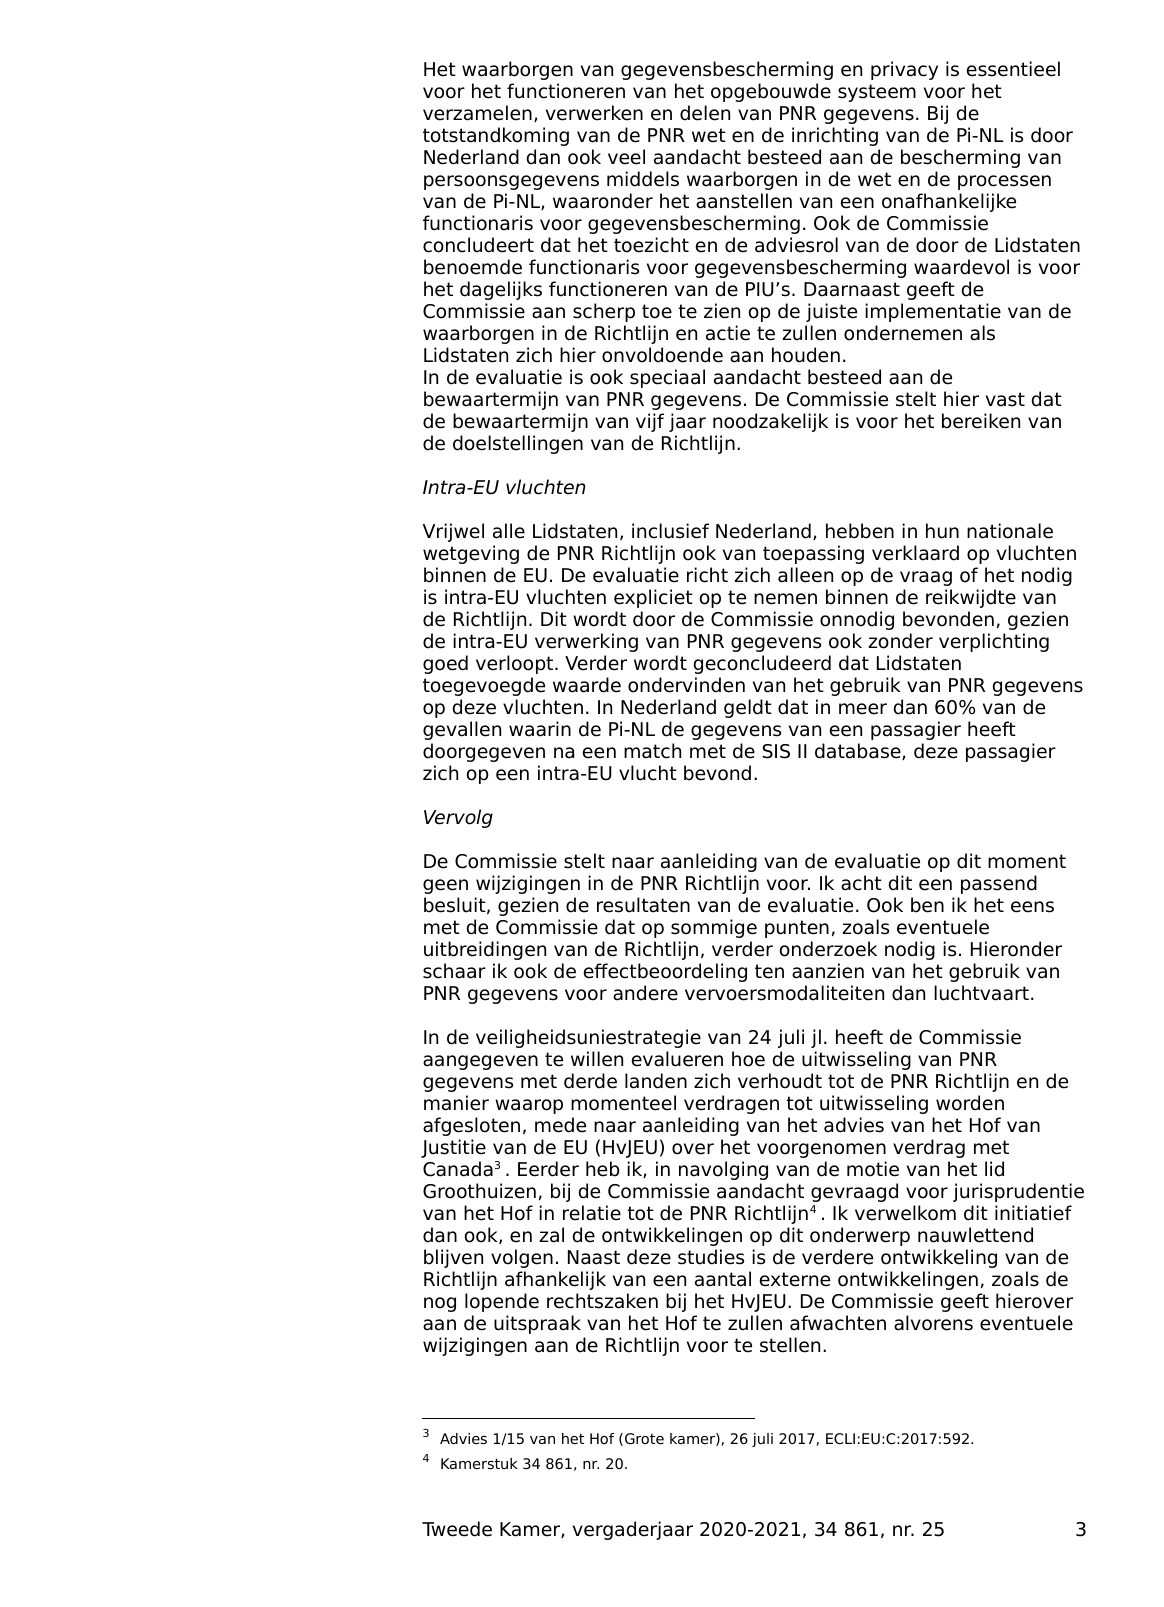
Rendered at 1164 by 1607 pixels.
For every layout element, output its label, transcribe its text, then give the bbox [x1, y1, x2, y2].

subtitle Intra-EU vluchten [422, 477, 1087, 499]
text Kamerstuk 34 861, nr. 20. [422, 1452, 1087, 1474]
text In de evaluatie is ook speciaal aandacht besteed aan de bewaartermijn van PNR gegevens. De Commissie stelt hier vast dat de bewaartermijn van vijf jaar noodzakelijk is voor het bereiken van de doelstellingen van de Richtlijn. [422, 367, 1087, 455]
text De Commissie stelt naar aanleiding van de evaluatie op dit moment geen wijzigingen in de PNR Richtlijn voor. Ik acht dit een passend besluit, gezien de resultaten van de evaluatie. Ook ben ik het eens met de Commissie dat op sommige punten, zoals eventuele uitbreidingen van de Richtlijn, verder onderzoek nodig is. Hieronder schaar ik ook de effectbeoordeling ten aanzien van het gebruik van PNR gegevens voor andere vervoersmodaliteiten dan luchtvaart. [422, 851, 1087, 1005]
text Vrijwel alle Lidstaten, inclusief Nederland, hebben in hun nationale wetgeving de PNR Richtlijn ook van toepassing verklaard op vluchten binnen de EU. De evaluatie richt zich alleen op de vraag of het nodig is intra-EU vluchten expliciet op te nemen binnen de reikwijdte van de Richtlijn. Dit wordt door de Commissie onnodig bevonden, gezien de intra-EU verwerking van PNR gegevens ook zonder verplichting goed verloopt. Verder wordt geconcludeerd dat Lidstaten toegevoegde waarde ondervinden van het gebruik van PNR gegevens op deze vluchten. In Nederland geldt dat in meer dan 60% van de gevallen waarin de Pi-NL de gegevens van een passagier heeft doorgegeven na een match met de SIS II database, deze passagier zich op een intra-EU vlucht bevond. [422, 521, 1087, 785]
text Advies 1/15 van het Hof (Grote kamer), 26 juli 2017, ECLI:EU:C:2017:592. [422, 1427, 1087, 1449]
text Het waarborgen van gegevensbescherming en privacy is essentieel voor het functioneren van het opgebouwde systeem voor het verzamelen, verwerken en delen van PNR gegevens. Bij de totstandkoming van de PNR wet en de inrichting van de Pi-NL is door Nederland dan ook veel aandacht besteed aan de bescherming van persoonsgegevens middels waarborgen in de wet en de processen van de Pi-NL, waaronder het aanstellen van een onafhankelijke functionaris voor gegevensbescherming. Ook de Commissie concludeert dat het toezicht en de adviesrol van de door de Lidstaten benoemde functionaris voor gegevensbescherming waardevol is voor het dagelijks functioneren van de PIU’s. Daarnaast geeft de Commissie aan scherp toe te zien op de juiste implementatie van de waarborgen in de Richtlijn en actie te zullen ondernemen als Lidstaten zich hier onvoldoende aan houden. [422, 59, 1087, 367]
text In de veiligheidsuniestrategie van 24 juli jl. heeft de Commissie aangegeven te willen evalueren hoe de uitwisseling van PNR gegevens met derde landen zich verhoudt tot de PNR Richtlijn en de manier waarop momenteel verdragen tot uitwisseling worden afgesloten, mede naar aanleiding van het advies van het Hof van Justitie van de EU (HvJEU) over het voorgenomen verdrag met Canada. Eerder heb ik, in navolging van de motie van het lid Groothuizen, bij de Commissie aandacht gevraagd voor jurisprudentie van het Hof in relatie tot de PNR Richtlijn. Ik verwelkom dit initiatief dan ook, en zal de ontwikkelingen op dit onderwerp nauwlettend blijven volgen. Naast deze studies is de verdere ontwikkeling van de Richtlijn afhankelijk van een aantal externe ontwikkelingen, zoals de nog lopende rechtszaken bij het HvJEU. De Commissie geeft hierover aan de uitspraak van het Hof te zullen afwachten alvorens eventuele wijzigingen aan de Richtlijn voor te stellen. [422, 1027, 1087, 1357]
subtitle Vervolg [422, 807, 1087, 829]
